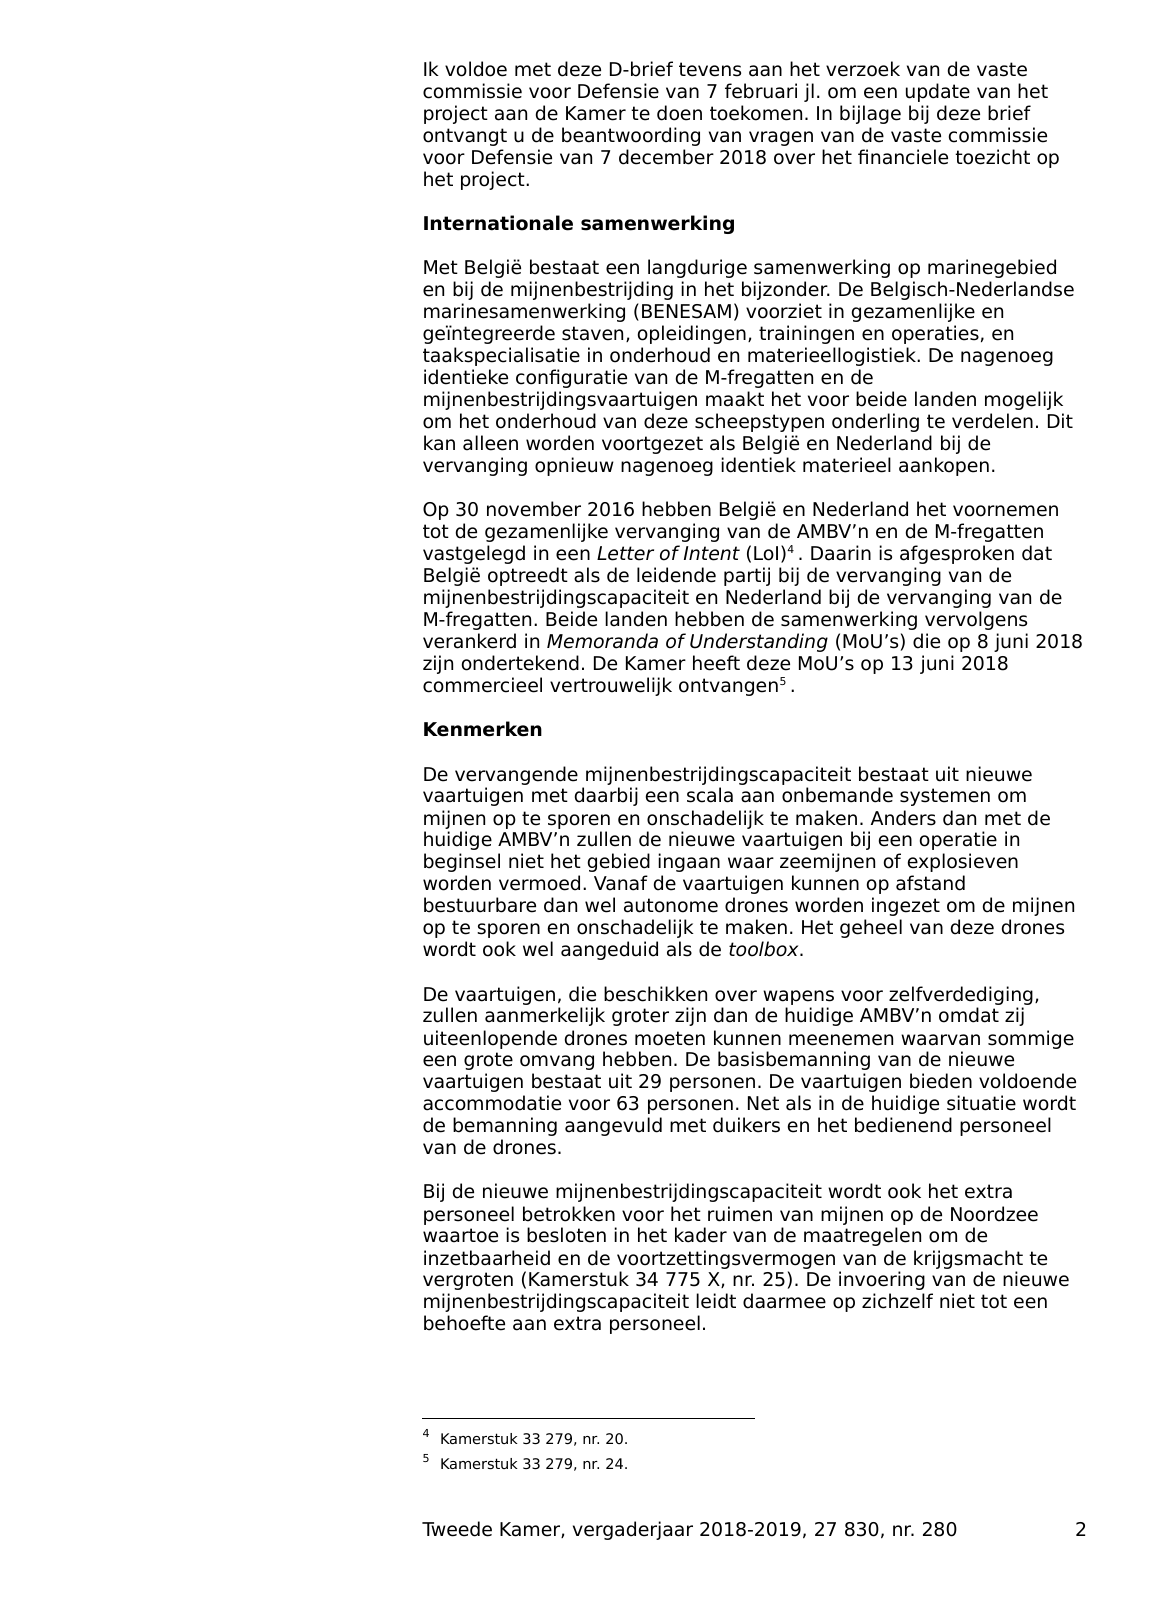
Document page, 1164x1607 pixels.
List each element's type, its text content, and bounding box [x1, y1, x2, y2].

text Met België bestaat een langdurige samenwerking op marinegebied en bij de mijnenbestrijding in het bijzonder. De Belgisch-Nederlandse marinesamenwerking (BENESAM) voorziet in gezamenlijke en geïntegreerde staven, opleidingen, trainingen en operaties, en taakspecialisatie in onderhoud en materieellogistiek. De nagenoeg identieke configuratie van de M-fregatten en de mijnenbestrijdingsvaartuigen maakt het voor beide landen mogelijk om het onderhoud van deze scheepstypen onderling te verdelen. Dit kan alleen worden voortgezet als België en Nederland bij de vervanging opnieuw nagenoeg identiek materieel aankopen. [422, 257, 1087, 477]
text Kamerstuk 33 279, nr. 20. [422, 1427, 1087, 1449]
text De vervangende mijnenbestrijdingscapaciteit bestaat uit nieuwe vaartuigen met daarbij een scala aan onbemande systemen om mijnen op te sporen en onschadelijk te maken. Anders dan met de huidige AMBV’n zullen de nieuwe vaartuigen bij een operatie in beginsel niet het gebied ingaan waar zeemijnen of explosieven worden vermoed. Vanaf de vaartuigen kunnen op afstand bestuurbare dan wel autonome drones worden ingezet om de mijnen op te sporen en onschadelijk te maken. Het geheel van deze drones wordt ook wel aangeduid als de toolbox. [422, 763, 1087, 961]
text De vaartuigen, die beschikken over wapens voor zelfverdediging, zullen aanmerkelijk groter zijn dan de huidige AMBV’n omdat zij uiteenlopende drones moeten kunnen meenemen waarvan sommige een grote omvang hebben. De basisbemanning van de nieuwe vaartuigen bestaat uit 29 personen. De vaartuigen bieden voldoende accommodatie voor 63 personen. Net als in de huidige situatie wordt de bemanning aangevuld met duikers en het bedienend personeel van de drones. [422, 983, 1087, 1159]
text Ik voldoe met deze D-brief tevens aan het verzoek van de vaste commissie voor Defensie van 7 februari jl. om een update van het project aan de Kamer te doen toekomen. In bijlage bij deze brief ontvangt u de beantwoording van vragen van de vaste commissie voor Defensie van 7 december 2018 over het financiele toezicht op het project. [422, 59, 1087, 191]
text Kamerstuk 33 279, nr. 24. [422, 1452, 1087, 1474]
text Op 30 november 2016 hebben België en Nederland het voornemen tot de gezamenlijke vervanging van de AMBV’n en de M-fregatten vastgelegd in een Letter of Intent (LoI). Daarin is afgesproken dat België optreedt als de leidende partij bij de vervanging van de mijnenbestrijdingscapaciteit en Nederland bij de vervanging van de M-fregatten. Beide landen hebben de samenwerking vervolgens verankerd in Memoranda of Understanding (MoU’s) die op 8 juni 2018 zijn ondertekend. De Kamer heeft deze MoU’s op 13 juni 2018 commercieel vertrouwelijk ontvangen. [422, 499, 1087, 697]
text Bij de nieuwe mijnenbestrijdingscapaciteit wordt ook het extra personeel betrokken voor het ruimen van mijnen op de Noordzee waartoe is besloten in het kader van de maatregelen om de inzetbaarheid en de voortzettingsvermogen van de krijgsmacht te vergroten (Kamerstuk 34 775 X, nr. 25). De invoering van de nieuwe mijnenbestrijdingscapaciteit leidt daarmee op zichzelf niet tot een behoefte aan extra personeel. [422, 1181, 1087, 1335]
subtitle Kenmerken [422, 719, 1087, 741]
subtitle Internationale samenwerking [422, 213, 1087, 235]
